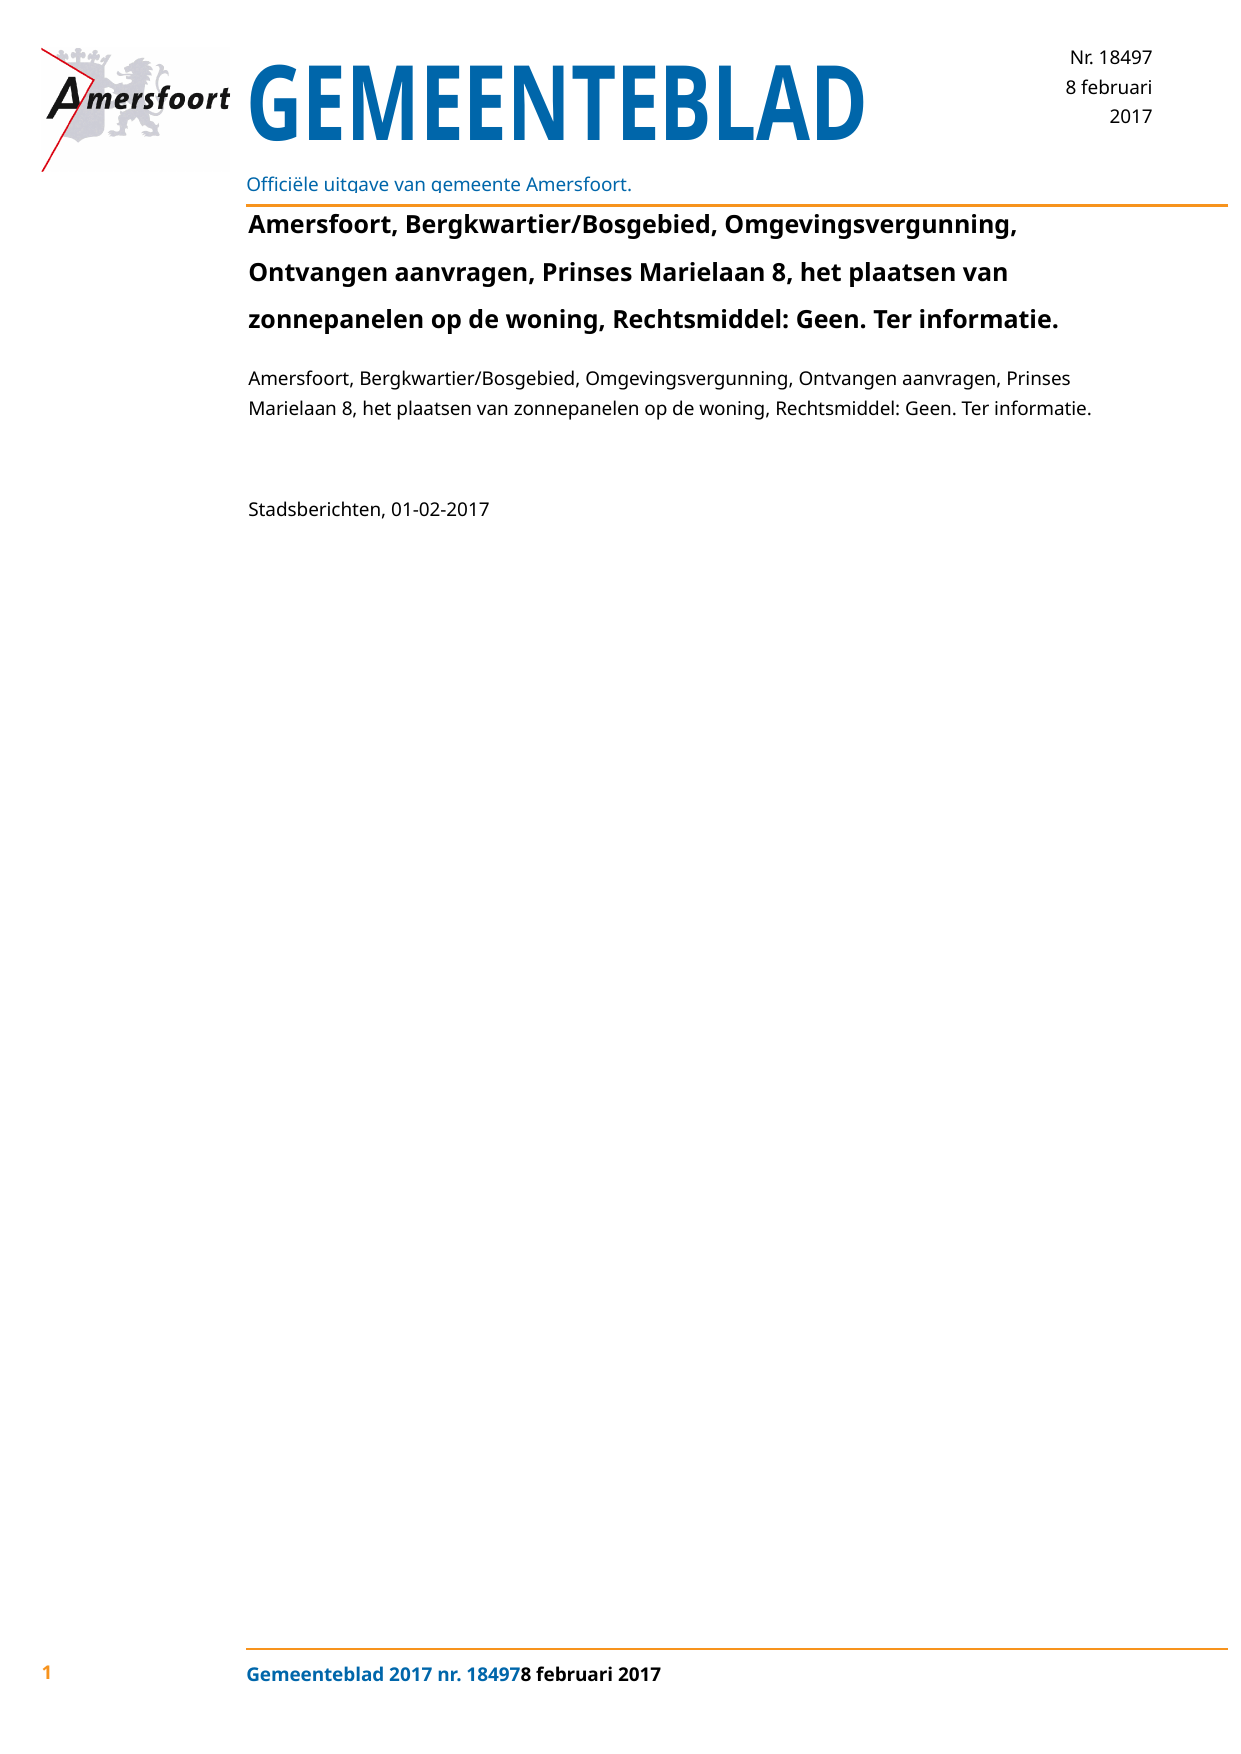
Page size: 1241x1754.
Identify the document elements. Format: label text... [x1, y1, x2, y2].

picture [41, 47, 231, 172]
text Stadsberichten, 01-02-2017 [248, 496, 1152, 522]
text Amersfoort, Bergkwartier/Bosgebied, Omgevingsvergunning, Ontvangen aanvragen, Prinses Marielaan 8, het plaatsen van zonnepanelen op de woning, Rechtsmiddel: Geen. Ter informatie. [248, 366, 1152, 421]
text Amersfoort, Bergkwartier/Bosgebied, Omgevingsvergunning, Ontvangen aanvragen, Prinses Marielaan 8, het plaatsen van zonnepanelen op de woning, Rechtsmiddel: Geen. Ter informatie. [248, 207, 1152, 336]
